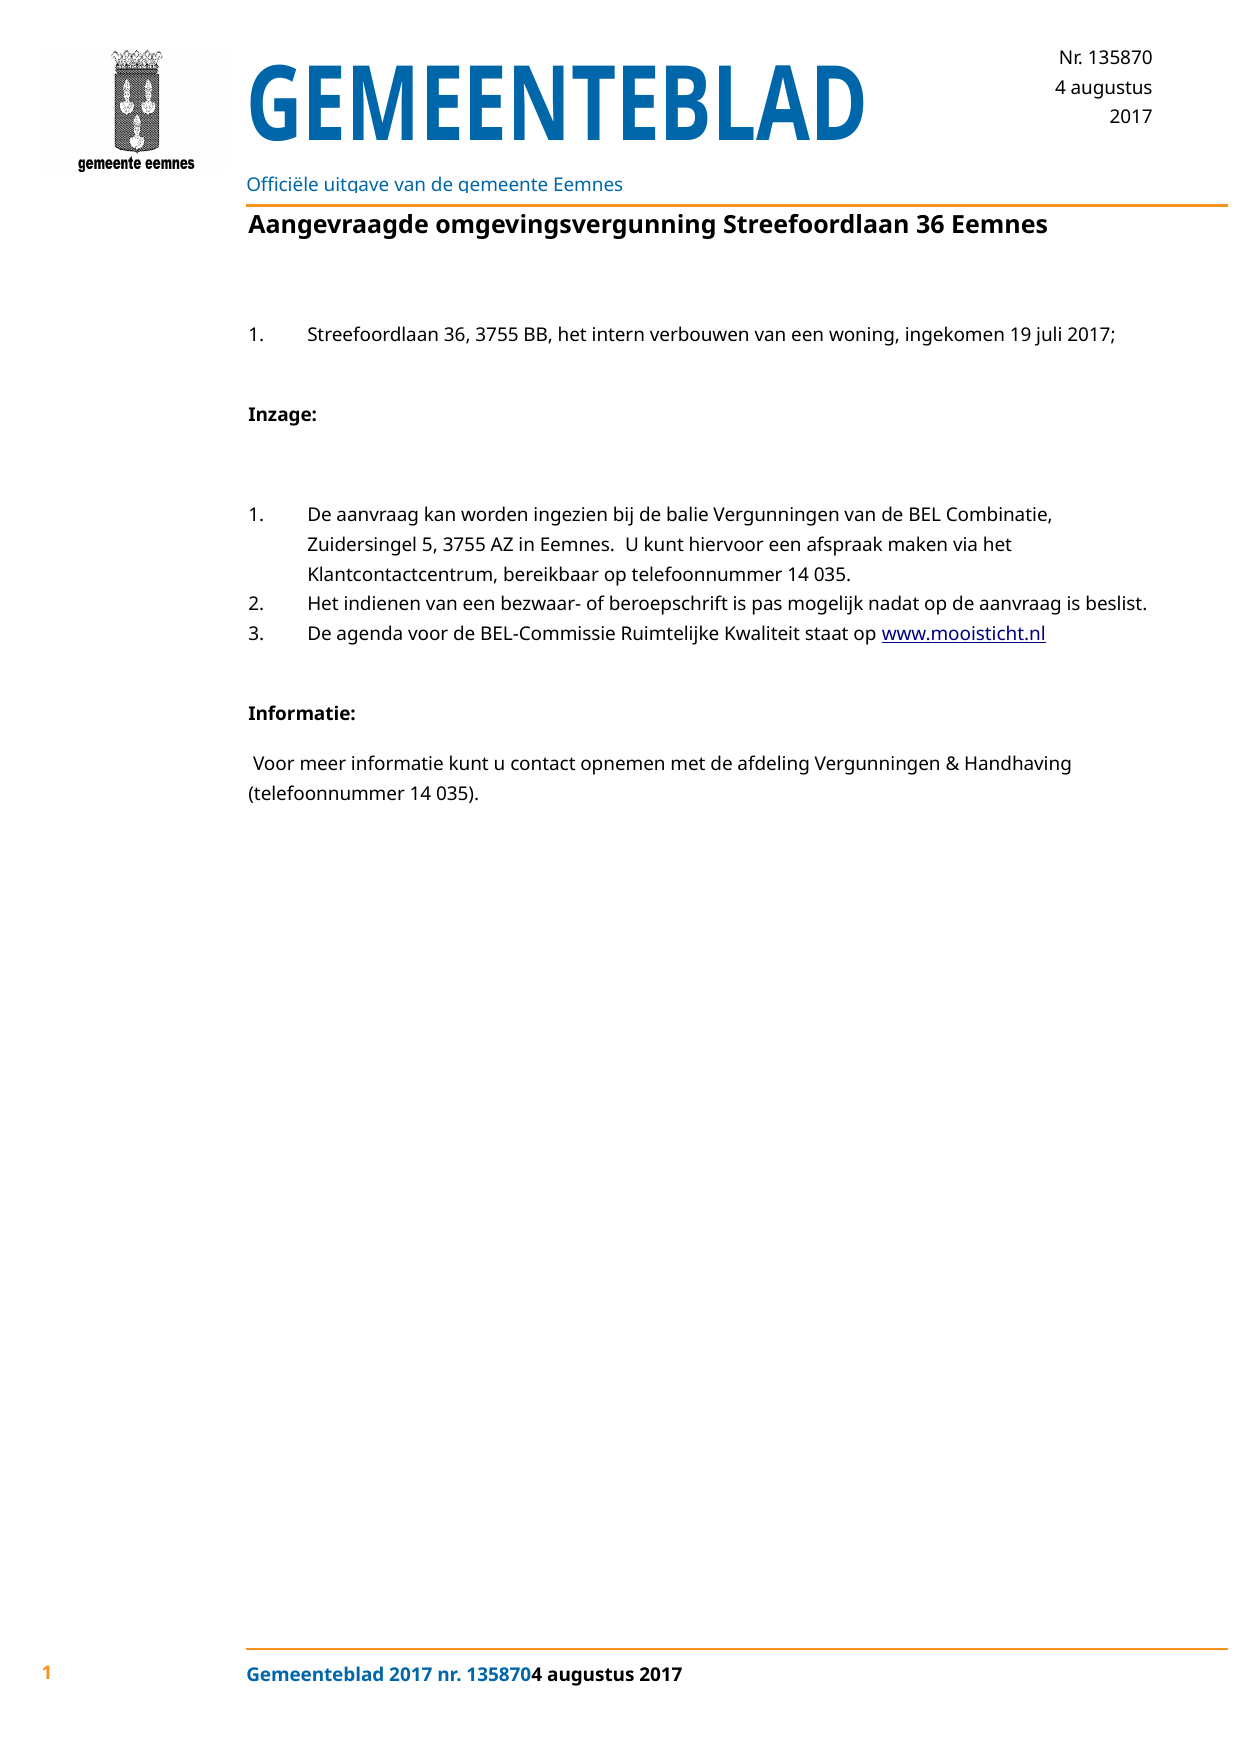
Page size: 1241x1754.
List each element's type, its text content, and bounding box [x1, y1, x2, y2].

list De agenda voor de BEL-Commissie Ruimtelijke Kwaliteit staat op www.mooisticht.nl [248, 620, 1152, 646]
text Aangevraagde omgevingsvergunning Streefoordlaan 36 Eemnes [248, 207, 1152, 241]
text Informatie: [248, 700, 1152, 726]
list Het indienen van een bezwaar- of beroepschrift is pas mogelijk nadat op de aanvraag is beslist. [248, 590, 1152, 616]
text Inzage: [248, 401, 1152, 426]
text Voor meer informatie kunt u contact opnemen met de afdeling Vergunningen & Handhaving (telefoonnummer 14 035). [248, 750, 1152, 806]
picture [41, 47, 231, 172]
list De aanvraag kan worden ingezien bij de balie Vergunningen van de BEL Combinatie, Zuidersingel 5, 3755 AZ in Eemnes. U kunt hiervoor een afspraak maken via het Klantcontactcentrum, bereikbaar op telefoonnummer 14 035. [248, 502, 1152, 586]
list Streefoordlaan 36, 3755 BB, het intern verbouwen van een woning, ingekomen 19 juli 2017; [248, 321, 1152, 346]
